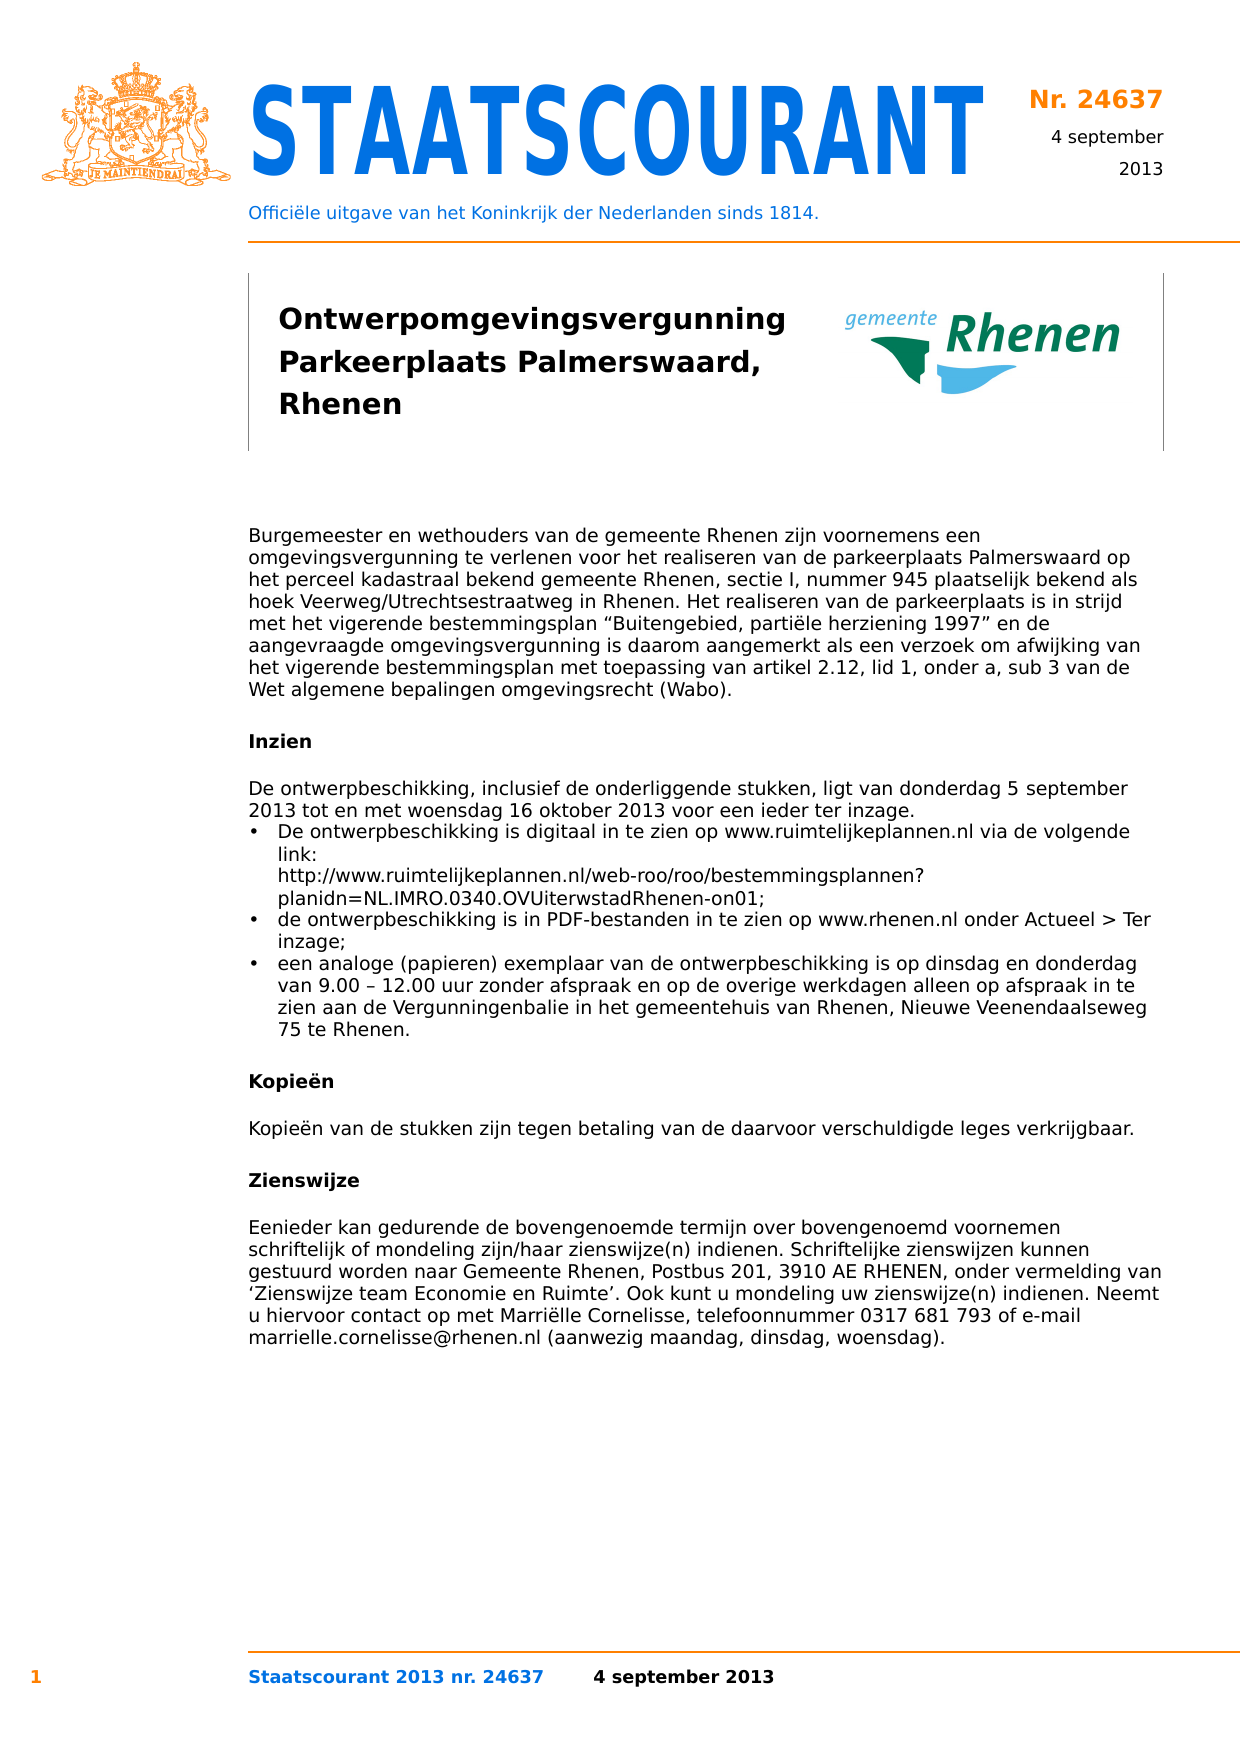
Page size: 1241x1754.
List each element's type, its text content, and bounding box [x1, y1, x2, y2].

subtitle Kopieën [248, 1071, 1163, 1093]
table_header STAATSCOURANT [248, 62, 998, 203]
table_header [25, 62, 248, 241]
picture [41, 62, 231, 186]
table_cell 2013 [998, 153, 1240, 203]
text Eenieder kan gedurende de bovengenoemde termijn over bovengenoemd voornemen schriftelijk of mondeling zijn/haar zienswijze(n) indienen. Schriftelijke zienswijzen kunnen gestuurd worden naar Gemeente Rhenen, Postbus 201, 3910 AE RHENEN, onder vermelding van ‘Zienswijze team Economie en Ruimte’. Ook kunt u mondeling uw zienswijze(n) indienen. Neemt u hiervoor contact op met Marriëlle Cornelisse, telefoonnummer 0317 681 793 of e-mail marrielle.cornelisse@rhenen.nl (aanwezig maandag, dinsdag, woensdag). [248, 1217, 1163, 1349]
text • een analoge (papieren) exemplaar van de ontwerpbeschikking is op dinsdag en donderdag van 9.00 – 12.00 uur zonder afspraak en op de overige werkdagen alleen op afspraak in te zien aan de Vergunningenbalie in het gemeentehuis van Rhenen, Nieuwe Veenendaalseweg 75 te Rhenen. [248, 953, 1163, 1041]
subtitle Ontwerpomgevingsvergunning Parkeerplaats Palmerswaard, Rhenen [249, 273, 1163, 451]
table_cell Officiële uitgave van het Koninkrijk der Nederlanden sinds 1814. [248, 203, 1240, 241]
text Kopieën van de stukken zijn tegen betaling van de daarvoor verschuldigde leges verkrijgbaar. [248, 1118, 1163, 1140]
text • de ontwerpbeschikking is in PDF-bestanden in te zien op www.rhenen.nl onder Actueel > Ter inzage; [248, 909, 1163, 953]
text • De ontwerpbeschikking is digitaal in te zien op www.ruimtelijkeplannen.nl via de volgende link: [248, 821, 1163, 865]
text http://www.ruimtelijkeplannen.nl/web-roo/roo/bestemmingsplannen?planidn=NL.IMRO.0340.OVUiterwstadRhenen-on01; [277, 865, 1163, 909]
table_cell 4 september [998, 121, 1240, 153]
text De ontwerpbeschikking, inclusief de onderliggende stukken, ligt van donderdag 5 september 2013 tot en met woensdag 16 oktober 2013 voor een ieder ter inzage. [248, 777, 1163, 821]
picture [838, 302, 1134, 403]
subtitle Zienswijze [248, 1170, 1163, 1192]
subtitle Inzien [248, 731, 1163, 752]
table_header Nr. 24637 [998, 62, 1240, 121]
text Burgemeester en wethouders van de gemeente Rhenen zijn voornemens een omgevingsvergunning te verlenen voor het realiseren van de parkeerplaats Palmerswaard op het perceel kadastraal bekend gemeente Rhenen, sectie I, nummer 945 plaatselijk bekend als hoek Veerweg/Utrechtsestraatweg in Rhenen. Het realiseren van de parkeerplaats is in strijd met het vigerende bestemmingsplan “Buitengebied, partiële herziening 1997” en de aangevraagde omgevingsvergunning is daarom aangemerkt als een verzoek om afwijking van het vigerende bestemmingsplan met toepassing van artikel 2.12, lid 1, onder a, sub 3 van de Wet algemene bepalingen omgevingsrecht (Wabo). [248, 525, 1163, 701]
